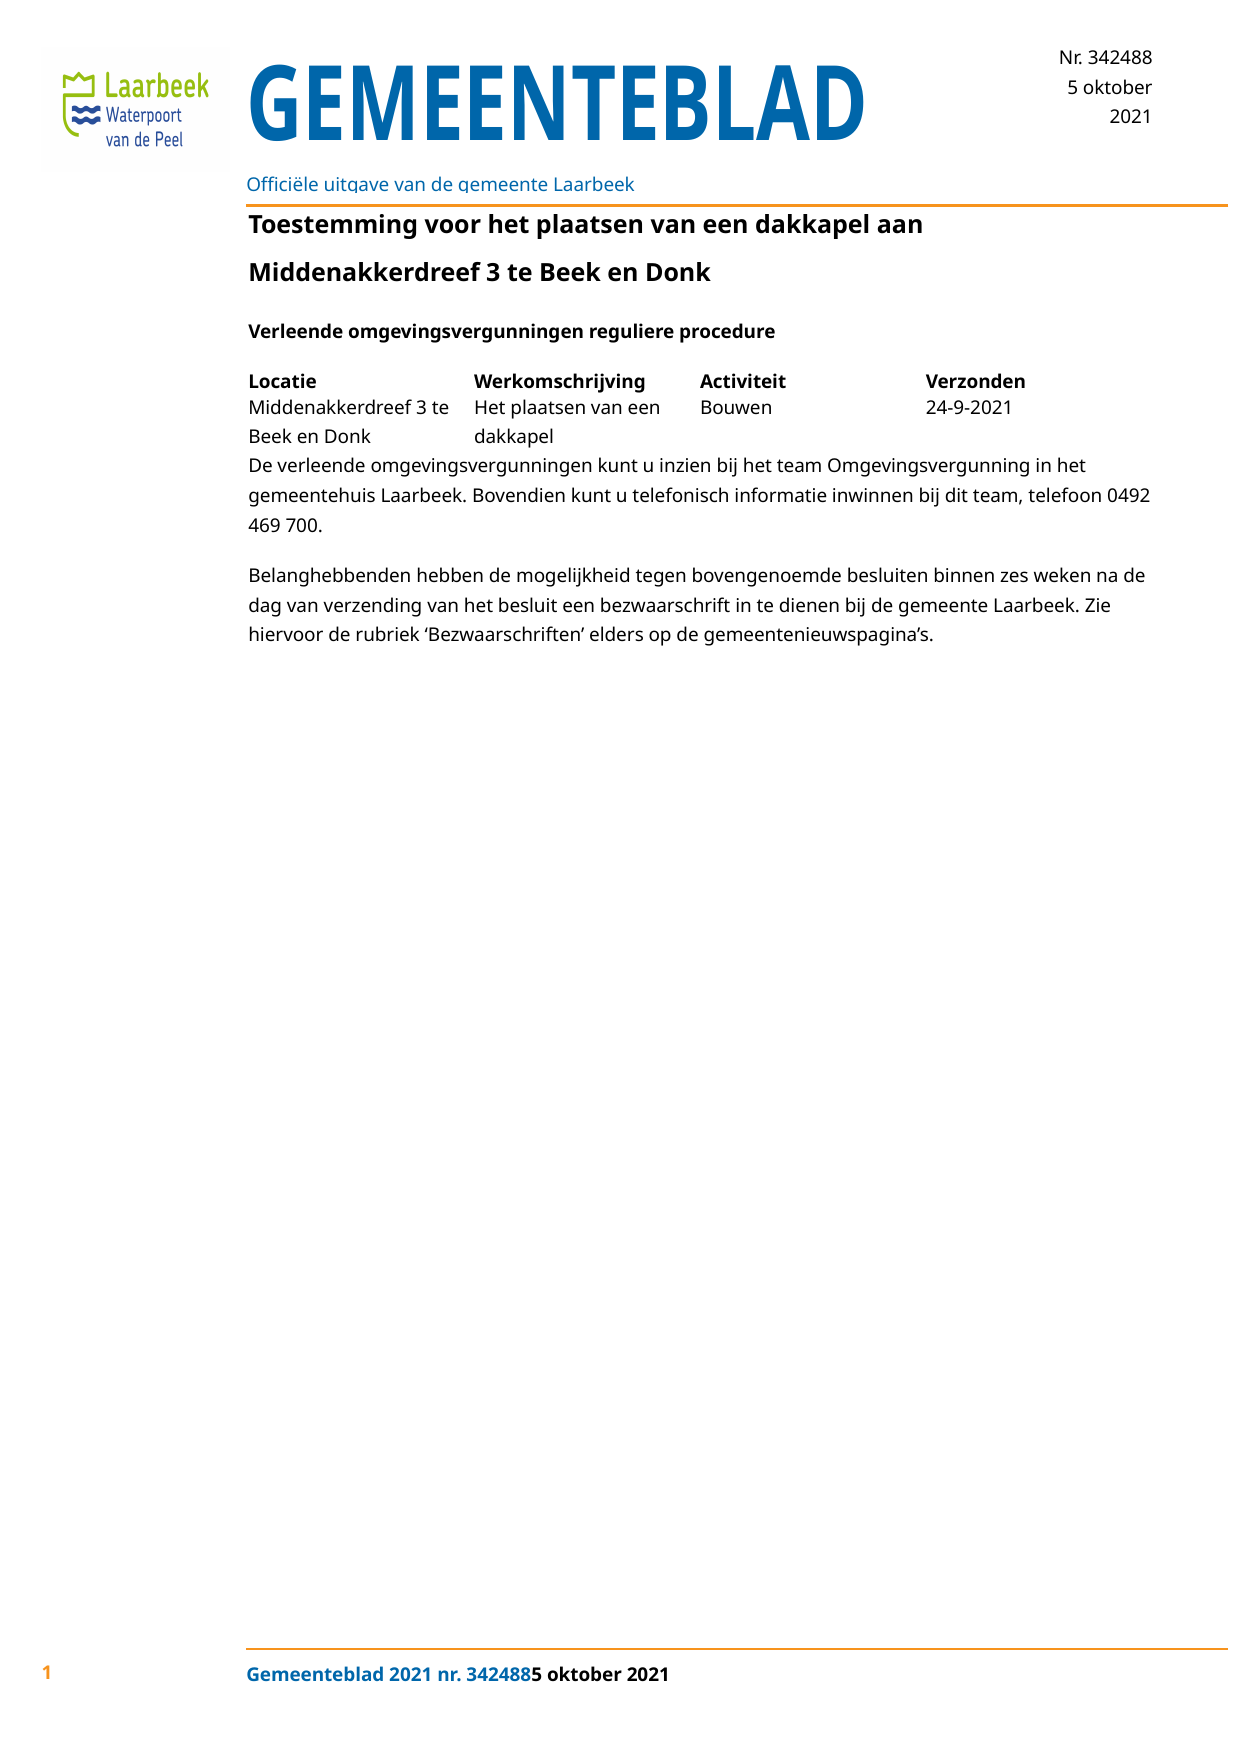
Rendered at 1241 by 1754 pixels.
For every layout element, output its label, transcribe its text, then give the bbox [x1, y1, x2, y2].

text Toestemming voor het plaatsen van een dakkapel aan Middenakkerdreef 3 te Beek en Donk [248, 207, 1152, 288]
table_cell 24-9-2021 [926, 394, 1152, 449]
text Verleende omgevingsvergunningen reguliere procedure [248, 318, 1152, 344]
table_cell Het plaatsen van een dakkapel [474, 394, 700, 449]
table_header Verzonden [926, 369, 1152, 394]
table_cell Bouwen [700, 394, 926, 449]
table_header Locatie [248, 369, 474, 394]
table_header Werkomschrijving [474, 369, 700, 394]
table_cell Middenakkerdreef 3 te Beek en Donk [248, 394, 474, 449]
text De verleende omgevingsvergunningen kunt u inzien bij het team Omgevingsvergunning in het gemeentehuis Laarbeek. Bovendien kunt u telefonisch informatie inwinnen bij dit team, telefoon 0492 469 700. [248, 453, 1152, 538]
text Belanghebbenden hebben de mogelijkheid tegen bovengenoemde besluiten binnen zes weken na de dag van verzending van het besluit een bezwaarschrift in te dienen bij de gemeente Laarbeek. Zie hiervoor de rubriek ‘Bezwaarschriften’ elders op de gemeentenieuwspagina’s. [248, 562, 1152, 647]
picture [41, 47, 231, 172]
table_header Activiteit [700, 369, 926, 394]
